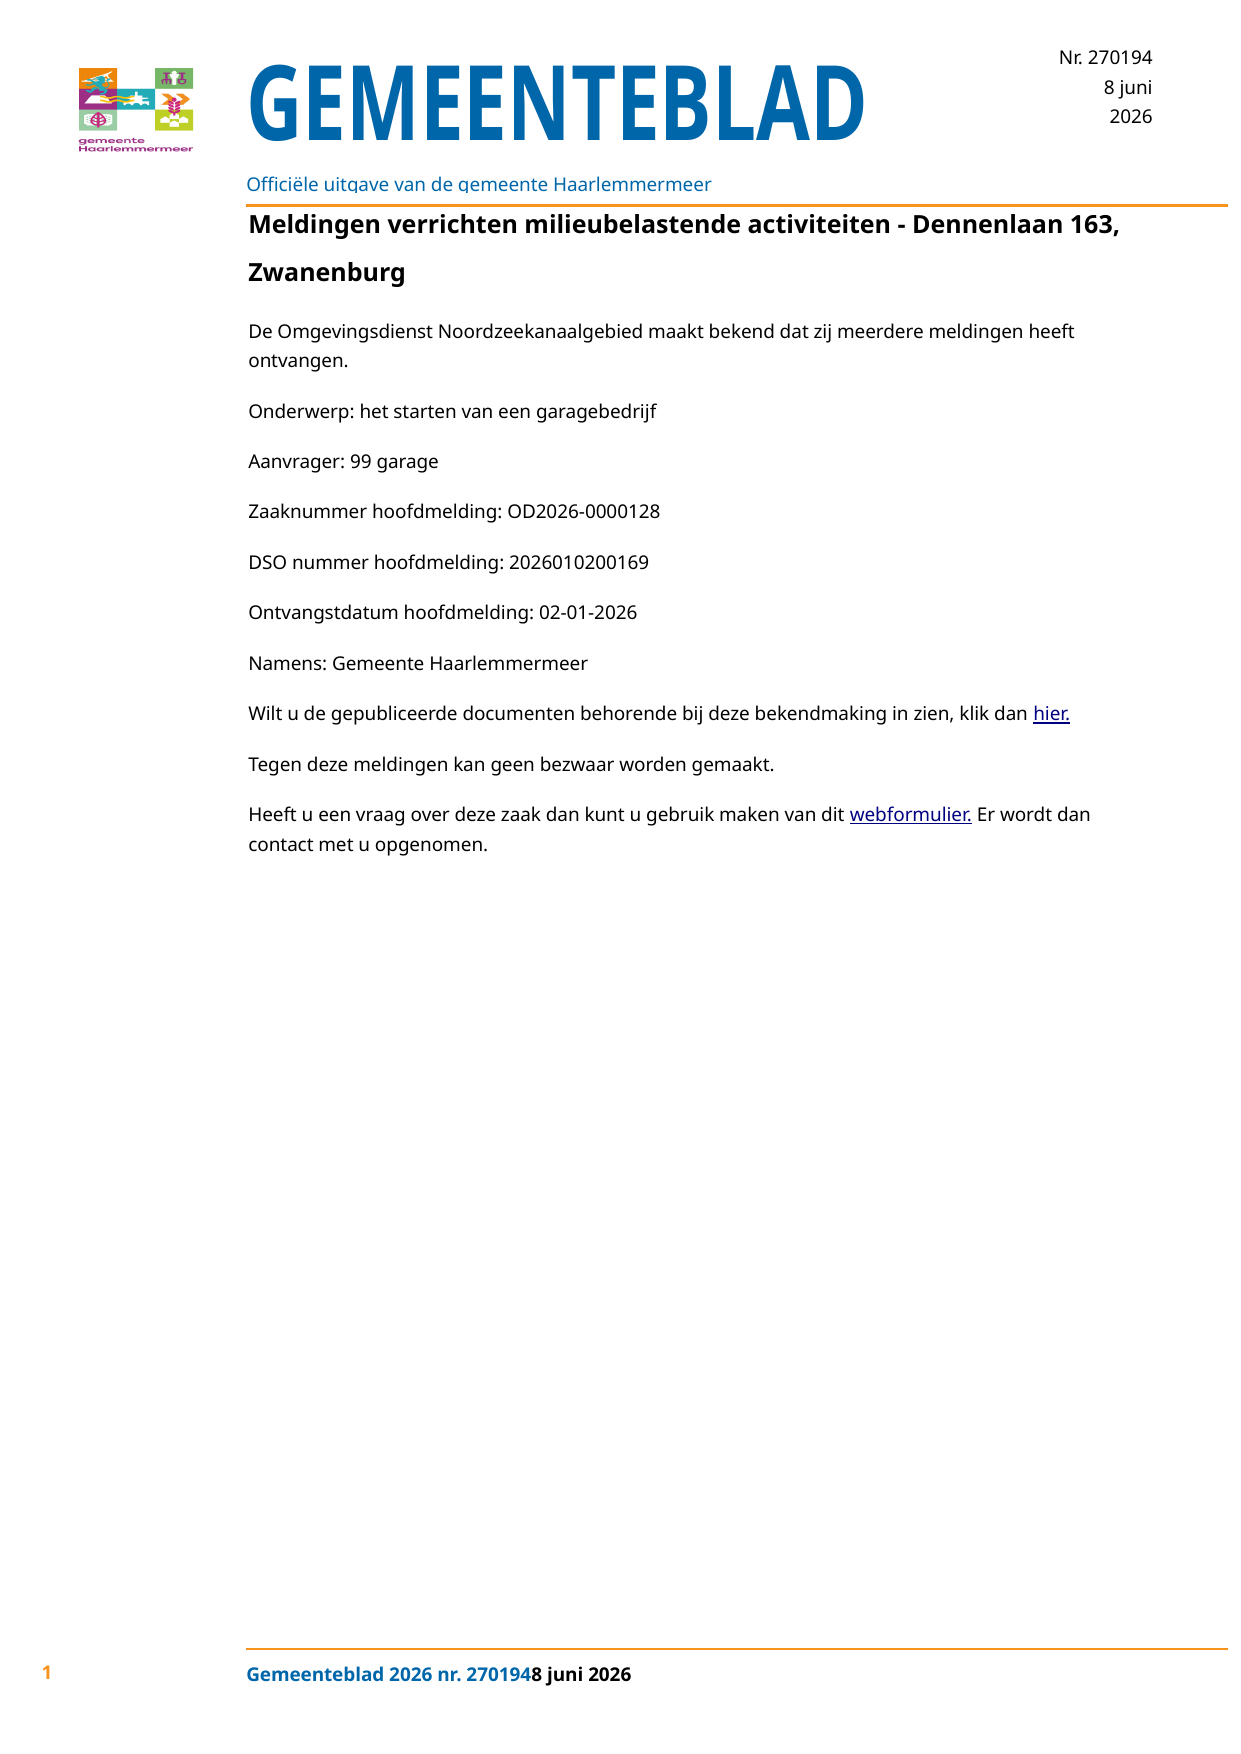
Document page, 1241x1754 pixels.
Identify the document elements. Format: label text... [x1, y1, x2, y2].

text Meldingen verrichten milieubelastende activiteiten - Dennenlaan 163, Zwanenburg [248, 207, 1152, 288]
text Wilt u de gepubliceerde documenten behorende bij deze bekendmaking in zien, klik dan hier. [248, 700, 1152, 726]
text Ontvangstdatum hoofdmelding: 02-01-2026 [248, 599, 1152, 625]
text Heeft u een vraag over deze zaak dan kunt u gebruik maken van dit webformulier. Er wordt dan contact met u opgenomen. [248, 801, 1152, 857]
text Onderwerp: het starten van een garagebedrijf [248, 398, 1152, 424]
text De Omgevingsdienst Noordzeekanaalgebied maakt bekend dat zij meerdere meldingen heeft ontvangen. [248, 318, 1152, 373]
picture [41, 47, 231, 172]
text DSO nummer hoofdmelding: 2026010200169 [248, 549, 1152, 575]
text Zaaknummer hoofdmelding: OD2026-0000128 [248, 499, 1152, 524]
text Tegen deze meldingen kan geen bezwaar worden gemaakt. [248, 751, 1152, 777]
text Aanvrager: 99 garage [248, 448, 1152, 474]
text Namens: Gemeente Haarlemmermeer [248, 650, 1152, 676]
